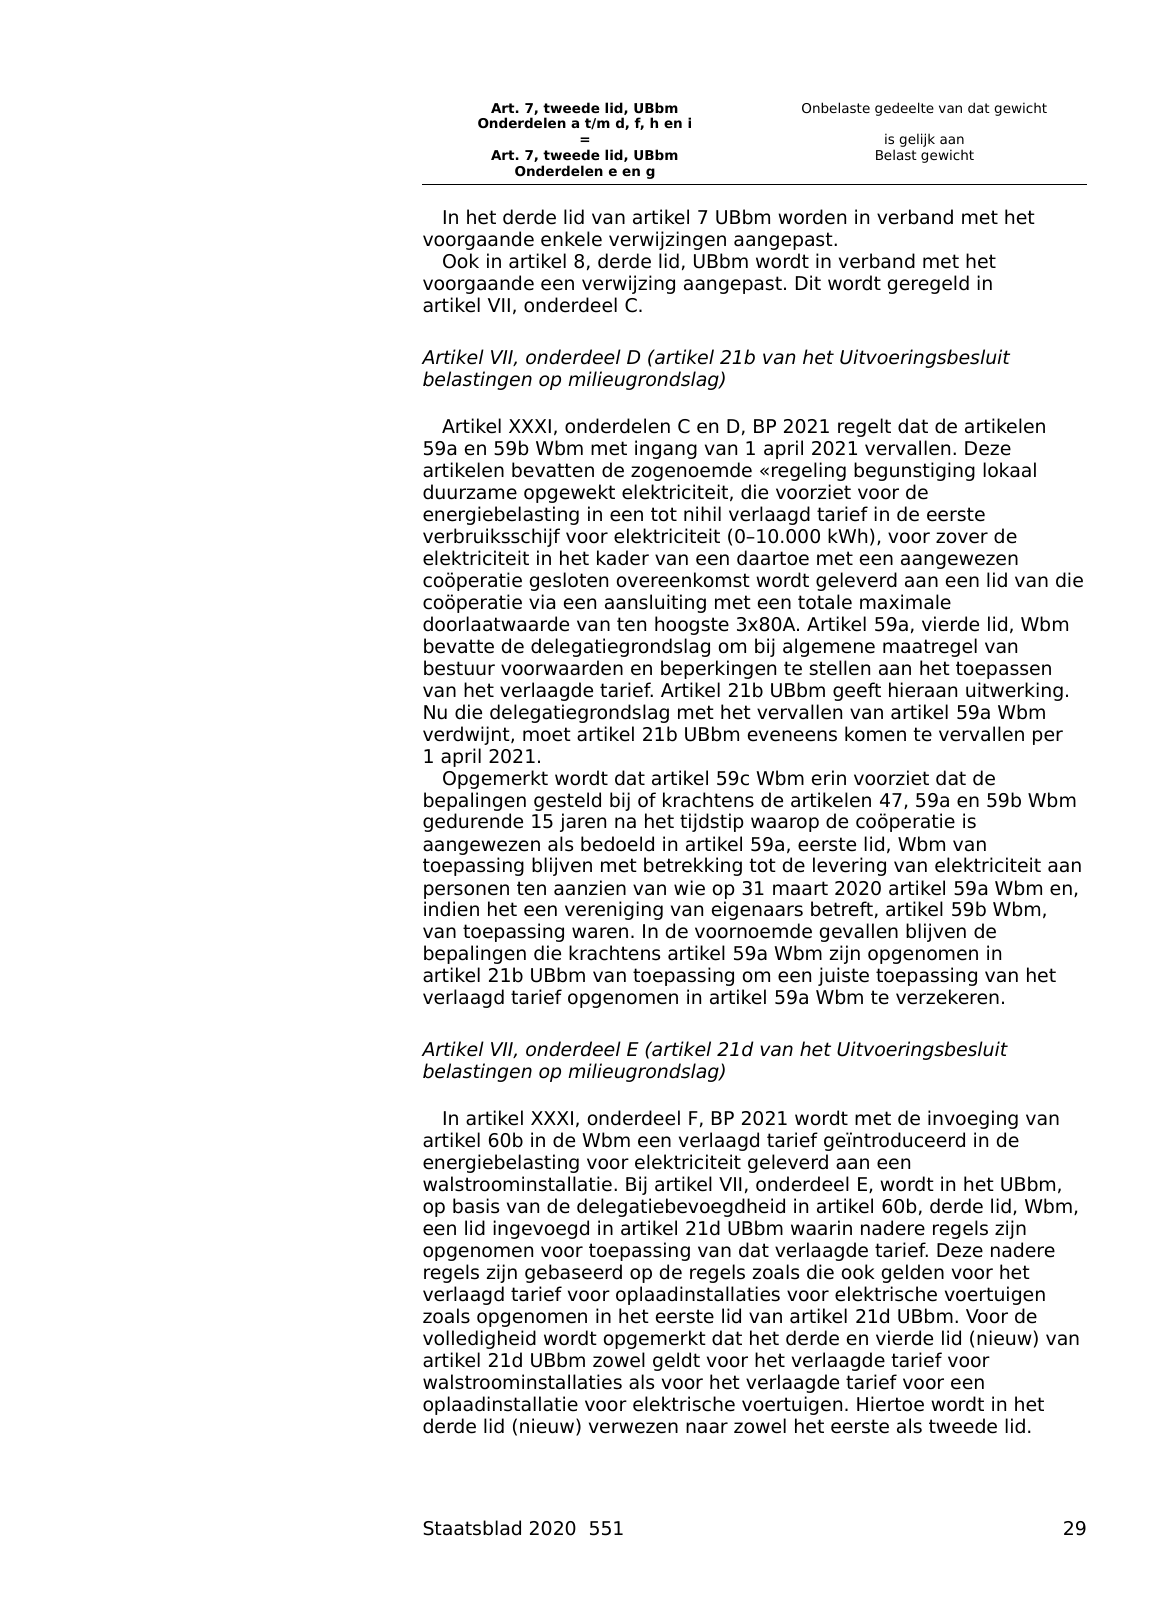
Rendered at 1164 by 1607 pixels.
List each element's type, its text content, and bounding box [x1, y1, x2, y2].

subtitle Artikel VII, onderdeel E (artikel 21d van het Uitvoeringsbesluit belastingen op milieugrondslag) [422, 1039, 1087, 1083]
table_cell Art. 7, tweede lid, UBbm Onderdelen a t/m d, f, h en i [422, 100, 747, 132]
table_cell Belast gewicht [762, 148, 1087, 184]
table_cell is gelijk aan [762, 132, 1087, 148]
text Artikel XXXI, onderdelen C en D, BP 2021 regelt dat de artikelen 59a en 59b Wbm met ingang van 1 april 2021 vervallen. Deze artikelen bevatten de zogenoemde «regeling begunstiging lokaal duurzame opgewekt elektriciteit, die voorziet voor de energiebelasting in een tot nihil verlaagd tarief in de eerste verbruiksschijf voor elektriciteit (0–10.000 kWh), voor zover de elektriciteit in het kader van een daartoe met een aangewezen coöperatie gesloten overeenkomst wordt geleverd aan een lid van die coöperatie via een aansluiting met een totale maximale doorlaatwaarde van ten hoogste 3x80A. Artikel 59a, vierde lid, Wbm bevatte de delegatiegrondslag om bij algemene maatregel van bestuur voorwaarden en beperkingen te stellen aan het toepassen van het verlaagde tarief. Artikel 21b UBbm geeft hieraan uitwerking. Nu die delegatiegrondslag met het vervallen van artikel 59a Wbm verdwijnt, moet artikel 21b UBbm eveneens komen te vervallen per 1 april 2021. [422, 416, 1087, 767]
text In het derde lid van artikel 7 UBbm worden in verband met het voorgaande enkele verwijzingen aangepast. [422, 207, 1087, 251]
table_cell [747, 148, 762, 184]
subtitle Artikel VII, onderdeel D (artikel 21b van het Uitvoeringsbesluit belastingen op milieugrondslag) [422, 347, 1087, 391]
table_cell [747, 132, 762, 148]
text In artikel XXXI, onderdeel F, BP 2021 wordt met de invoeging van artikel 60b in de Wbm een verlaagd tarief geïntroduceerd in de energiebelasting voor elektriciteit geleverd aan een walstroominstallatie. Bij artikel VII, onderdeel E, wordt in het UBbm, op basis van de delegatiebevoegdheid in artikel 60b, derde lid, Wbm, een lid ingevoegd in artikel 21d UBbm waarin nadere regels zijn opgenomen voor toepassing van dat verlaagde tarief. Deze nadere regels zijn gebaseerd op de regels zoals die ook gelden voor het verlaagd tarief voor oplaadinstallaties voor elektrische voertuigen zoals opgenomen in het eerste lid van artikel 21d UBbm. Voor de volledigheid wordt opgemerkt dat het derde en vierde lid (nieuw) van artikel 21d UBbm zowel geldt voor het verlaagde tarief voor walstroominstallaties als voor het verlaagde tarief voor een oplaadinstallatie voor elektrische voertuigen. Hiertoe wordt in het derde lid (nieuw) verwezen naar zowel het eerste als tweede lid. [422, 1108, 1087, 1438]
table_cell Onbelaste gedeelte van dat gewicht [762, 100, 1087, 132]
table_cell [747, 100, 762, 132]
table_cell = [422, 132, 747, 148]
text Opgemerkt wordt dat artikel 59c Wbm erin voorziet dat de bepalingen gesteld bij of krachtens de artikelen 47, 59a en 59b Wbm gedurende 15 jaren na het tijdstip waarop de coöperatie is aangewezen als bedoeld in artikel 59a, eerste lid, Wbm van toepassing blijven met betrekking tot de levering van elektriciteit aan personen ten aanzien van wie op 31 maart 2020 artikel 59a Wbm en, indien het een vereniging van eigenaars betreft, artikel 59b Wbm, van toepassing waren. In de voornoemde gevallen blijven de bepalingen die krachtens artikel 59a Wbm zijn opgenomen in artikel 21b UBbm van toepassing om een juiste toepassing van het verlaagd tarief opgenomen in artikel 59a Wbm te verzekeren. [422, 767, 1087, 1009]
table_cell Art. 7, tweede lid, UBbm Onderdelen e en g [422, 148, 747, 184]
text Ook in artikel 8, derde lid, UBbm wordt in verband met het voorgaande een verwijzing aangepast. Dit wordt geregeld in artikel VII, onderdeel C. [422, 251, 1087, 317]
